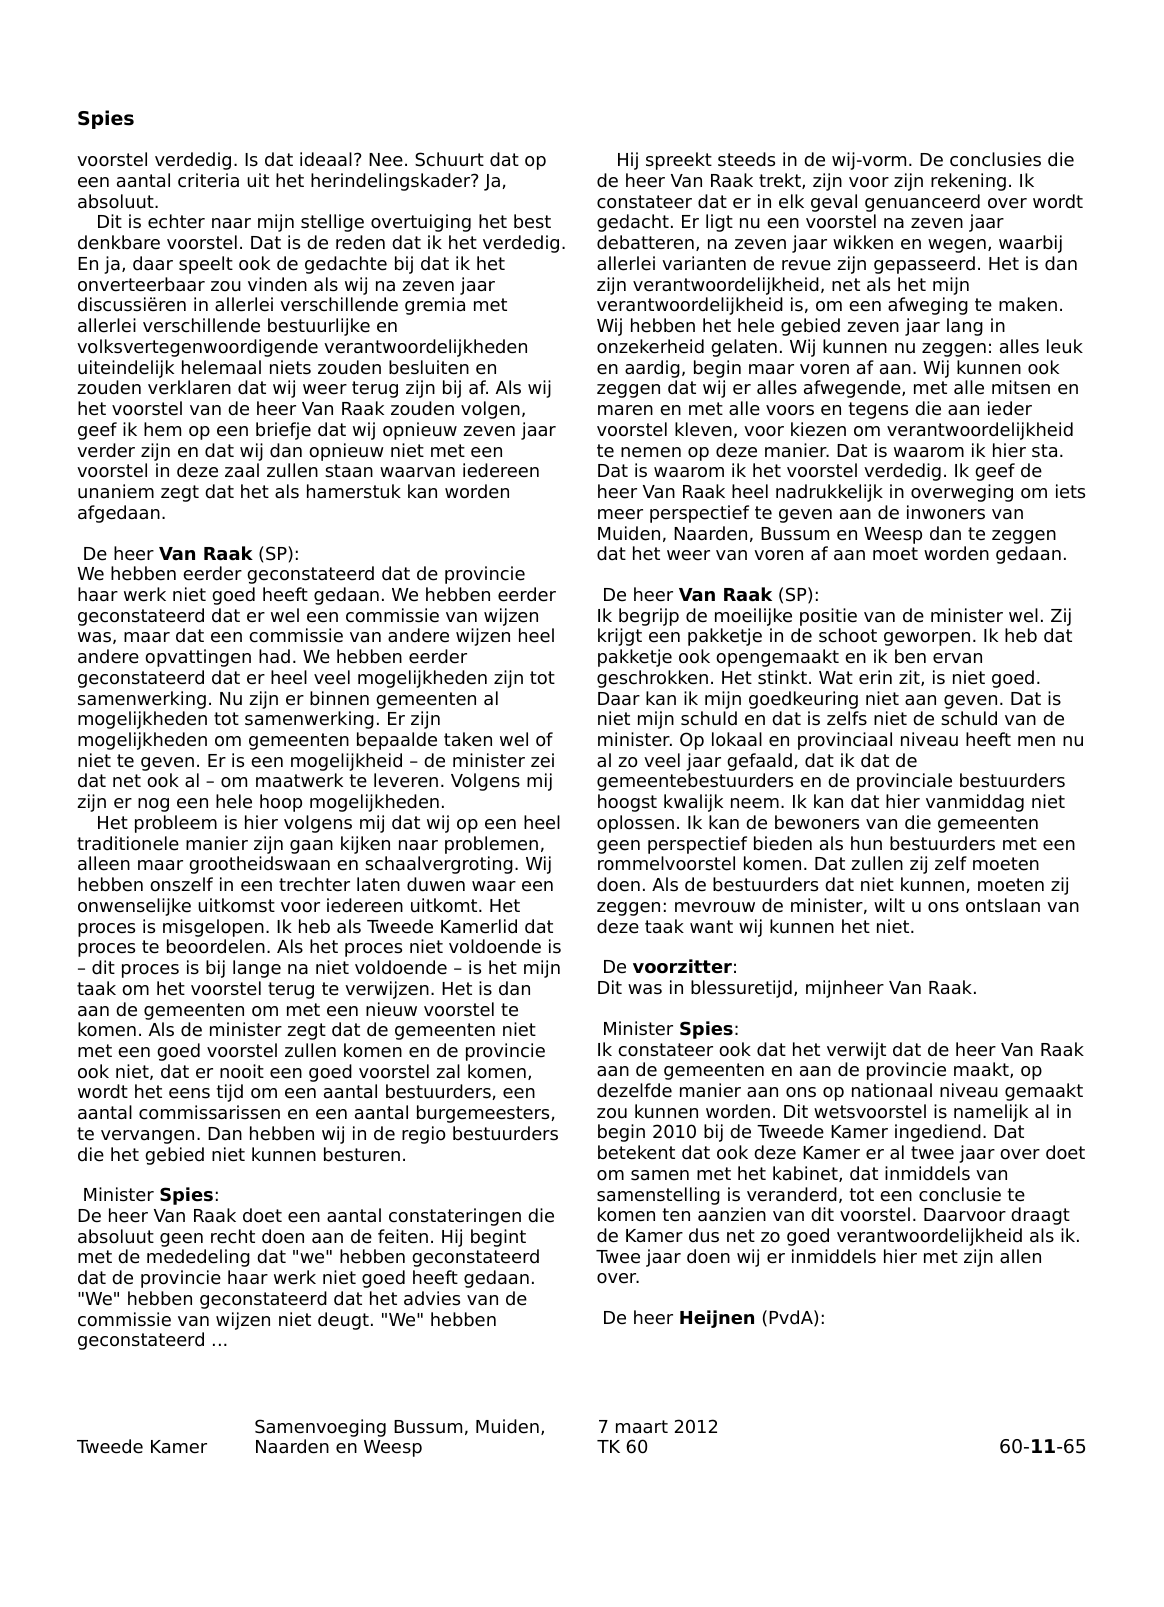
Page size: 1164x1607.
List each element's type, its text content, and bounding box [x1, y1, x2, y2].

text Hij spreekt steeds in de wij-vorm. De conclusies die de heer Van Raak trekt, zijn voor zijn rekening. Ik constateer dat er in elk geval genuanceerd over wordt gedacht. Er ligt nu een voorstel na zeven jaar debatteren, na zeven jaar wikken en wegen, waarbij allerlei varianten de revue zijn gepasseerd. Het is dan zijn verantwoordelijkheid, net als het mijn verantwoordelijkheid is, om een afweging te maken. Wij hebben het hele gebied zeven jaar lang in onzekerheid gelaten. Wij kunnen nu zeggen: alles leuk en aardig, begin maar voren af aan. Wij kunnen ook zeggen dat wij er alles afwegende, met alle mitsen en maren en met alle voors en tegens die aan ieder voorstel kleven, voor kiezen om verantwoordelijkheid te nemen op deze manier. Dat is waarom ik hier sta. Dat is waarom ik het voorstel verdedig. Ik geef de heer Van Raak heel nadrukkelijk in overweging om iets meer perspectief te geven aan de inwoners van Muiden, Naarden, Bussum en Weesp dan te zeggen dat het weer van voren af aan moet worden gedaan. [596, 150, 1087, 565]
text Ik constateer ook dat het verwijt dat de heer Van Raak aan de gemeenten en aan de provincie maakt, op dezelfde manier aan ons op nationaal niveau gemaakt zou kunnen worden. Dit wetsvoorstel is namelijk al in begin 2010 bij de Tweede Kamer ingediend. Dat betekent dat ook deze Kamer er al twee jaar over doet om samen met het kabinet, dat inmiddels van samenstelling is veranderd, tot een conclusie te komen ten aanzien van dit voorstel. Daarvoor draagt de Kamer dus net zo goed verantwoordelijkheid als ik. Twee jaar doen wij er inmiddels hier met zijn allen over. [596, 1039, 1087, 1288]
text Ik begrijp de moeilijke positie van de minister wel. Zij krijgt een pakketje in de schoot geworpen. Ik heb dat pakketje ook opengemaakt en ik ben ervan geschrokken. Het stinkt. Wat erin zit, is niet goed. Daar kan ik mijn goedkeuring niet aan geven. Dat is niet mijn schuld en dat is zelfs niet de schuld van de minister. Op lokaal en provinciaal niveau heeft men nu al zo veel jaar gefaald, dat ik dat de gemeentebestuurders en de provinciale bestuurders hoogst kwalijk neem. Ik kan dat hier vanmiddag niet oplossen. Ik kan de bewoners van die gemeenten geen perspectief bieden als hun bestuurders met een rommelvoorstel komen. Dat zullen zij zelf moeten doen. Als de bestuurders dat niet kunnen, moeten zij zeggen: mevrouw de minister, wilt u ons ontslaan van deze taak want wij kunnen het niet. [596, 606, 1087, 937]
text De heer Van Raak doet een aantal constateringen die absoluut geen recht doen aan de feiten. Hij begint met de mededeling dat "we" hebben geconstateerd dat de provincie haar werk niet goed heeft gedaan. "We" hebben geconstateerd dat het advies van de commissie van wijzen niet deugt. "We" hebben geconstateerd ... [77, 1206, 567, 1351]
text voorstel verdedig. Is dat ideaal? Nee. Schuurt dat op een aantal criteria uit het herindelingskader? Ja, absoluut. [77, 150, 567, 212]
text Dit was in blessuretijd, mijnheer Van Raak. [596, 978, 1087, 999]
text De heer Heijnen (PvdA): [596, 1308, 1087, 1329]
text Minister Spies: [596, 1019, 1087, 1039]
text De heer Van Raak (SP): [596, 585, 1087, 606]
text Het probleem is hier volgens mij dat wij op een heel traditionele manier zijn gaan kijken naar problemen, alleen maar grootheidswaan en schaalvergroting. Wij hebben onszelf in een trechter laten duwen waar een onwenselijke uitkomst voor iedereen uitkomt. Het proces is misgelopen. Ik heb als Tweede Kamerlid dat proces te beoordelen. Als het proces niet voldoende is – dit proces is bij lange na niet voldoende – is het mijn taak om het voorstel terug te verwijzen. Het is dan aan de gemeenten om met een nieuw voorstel te komen. Als de minister zegt dat de gemeenten niet met een goed voorstel zullen komen en de provincie ook niet, dat er nooit een goed voorstel zal komen, wordt het eens tijd om een aantal bestuurders, een aantal commissarissen en een aantal burgemeesters, te vervangen. Dan hebben wij in de regio bestuurders die het gebied niet kunnen besturen. [77, 813, 567, 1165]
text We hebben eerder geconstateerd dat de provincie haar werk niet goed heeft gedaan. We hebben eerder geconstateerd dat er wel een commissie van wijzen was, maar dat een commissie van andere wijzen heel andere opvattingen had. We hebben eerder geconstateerd dat er heel veel mogelijkheden zijn tot samenwerking. Nu zijn er binnen gemeenten al mogelijkheden tot samenwerking. Er zijn mogelijkheden om gemeenten bepaalde taken wel of niet te geven. Er is een mogelijkheid – de minister zei dat net ook al – om maatwerk te leveren. Volgens mij zijn er nog een hele hoop mogelijkheden. [77, 564, 567, 813]
text De heer Van Raak (SP): [77, 543, 567, 564]
text Minister Spies: [77, 1185, 567, 1206]
text Dit is echter naar mijn stellige overtuiging het best denkbare voorstel. Dat is de reden dat ik het verdedig. En ja, daar speelt ook de gedachte bij dat ik het onverteerbaar zou vinden als wij na zeven jaar discussiëren in allerlei verschillende gremia met allerlei verschillende bestuurlijke en volksvertegenwoordigende verantwoordelijkheden uiteindelijk helemaal niets zouden besluiten en zouden verklaren dat wij weer terug zijn bij af. Als wij het voorstel van de heer Van Raak zouden volgen, geef ik hem op een briefje dat wij opnieuw zeven jaar verder zijn en dat wij dan opnieuw niet met een voorstel in deze zaal zullen staan waarvan iedereen unaniem zegt dat het als hamerstuk kan worden afgedaan. [77, 212, 567, 523]
text De voorzitter: [596, 957, 1087, 978]
